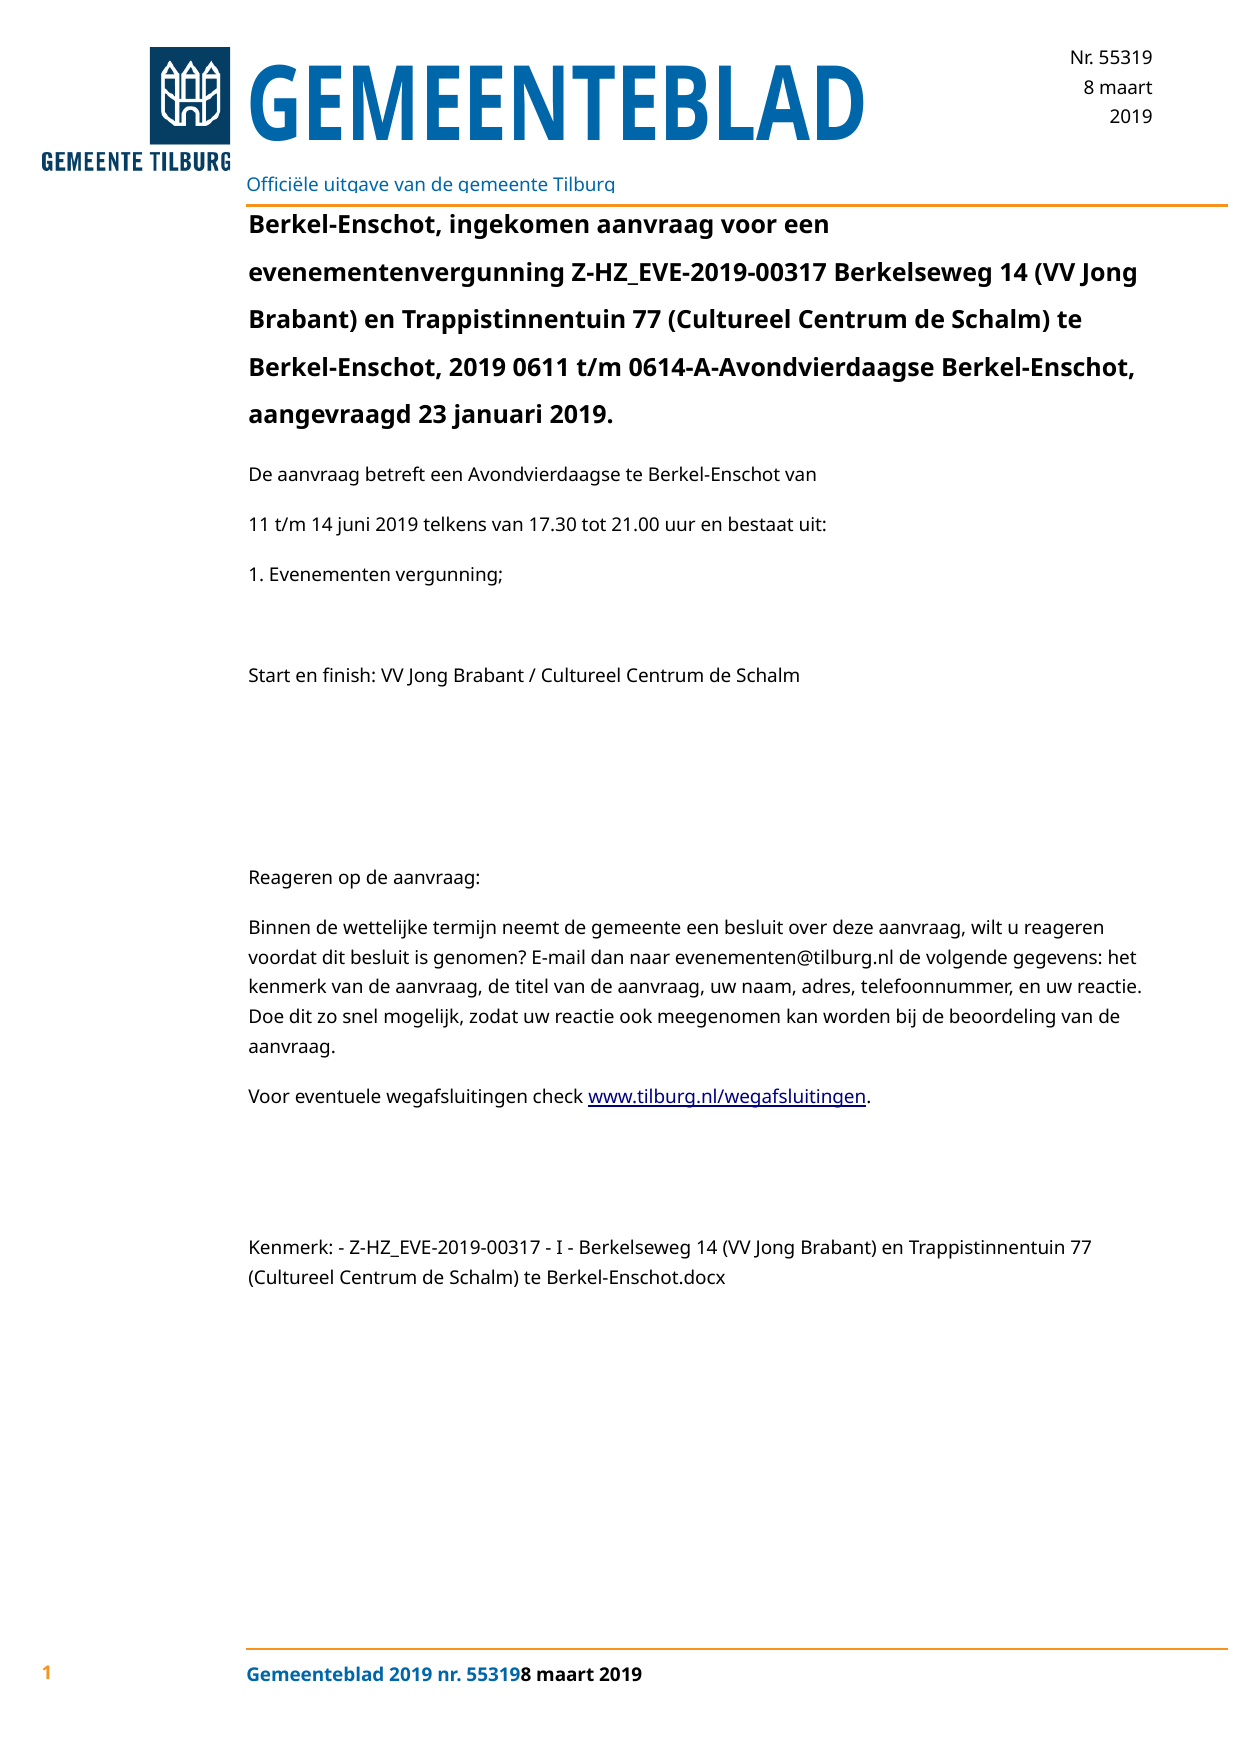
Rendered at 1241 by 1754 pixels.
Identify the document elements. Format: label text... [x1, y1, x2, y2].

text De aanvraag betreft een Avondvierdaagse te Berkel-Enschot van [248, 461, 1152, 486]
picture [41, 47, 231, 172]
text Berkel-Enschot, ingekomen aanvraag voor een evenementenvergunning Z-HZ_EVE-2019-00317 Berkelseweg 14 (VV Jong Brabant) en Trappistinnentuin 77 (Cultureel Centrum de Schalm) te Berkel-Enschot, 2019 0611 t/m 0614-A-Avondvierdaagse Berkel-Enschot, aangevraagd 23 januari 2019. [248, 207, 1152, 431]
text Reageren op de aanvraag: [248, 864, 1152, 890]
text 11 t/m 14 juni 2019 telkens van 17.30 tot 21.00 uur en bestaat uit: [248, 511, 1152, 537]
text Start en finish: VV Jong Brabant / Cultureel Centrum de Schalm [248, 662, 1152, 688]
text Binnen de wettelijke termijn neemt de gemeente een besluit over deze aanvraag, wilt u reageren voordat dit besluit is genomen? E-mail dan naar evenementen@tilburg.nl de volgende gegevens: het kenmerk van de aanvraag, de titel van de aanvraag, uw naam, adres, telefoonnummer, en uw reactie. Doe dit zo snel mogelijk, zodat uw reactie ook meegenomen kan worden bij de beoordeling van de aanvraag. [248, 914, 1152, 1058]
text Voor eventuele wegafsluitingen check www.tilburg.nl/wegafsluitingen. [248, 1083, 1152, 1109]
text Kenmerk: - Z-HZ_EVE-2019-00317 - I - Berkelseweg 14 (VV Jong Brabant) en Trappistinnentuin 77 (Cultureel Centrum de Schalm) te Berkel-Enschot.docx [248, 1234, 1152, 1290]
text 1. Evenementen vergunning; [248, 562, 1152, 587]
